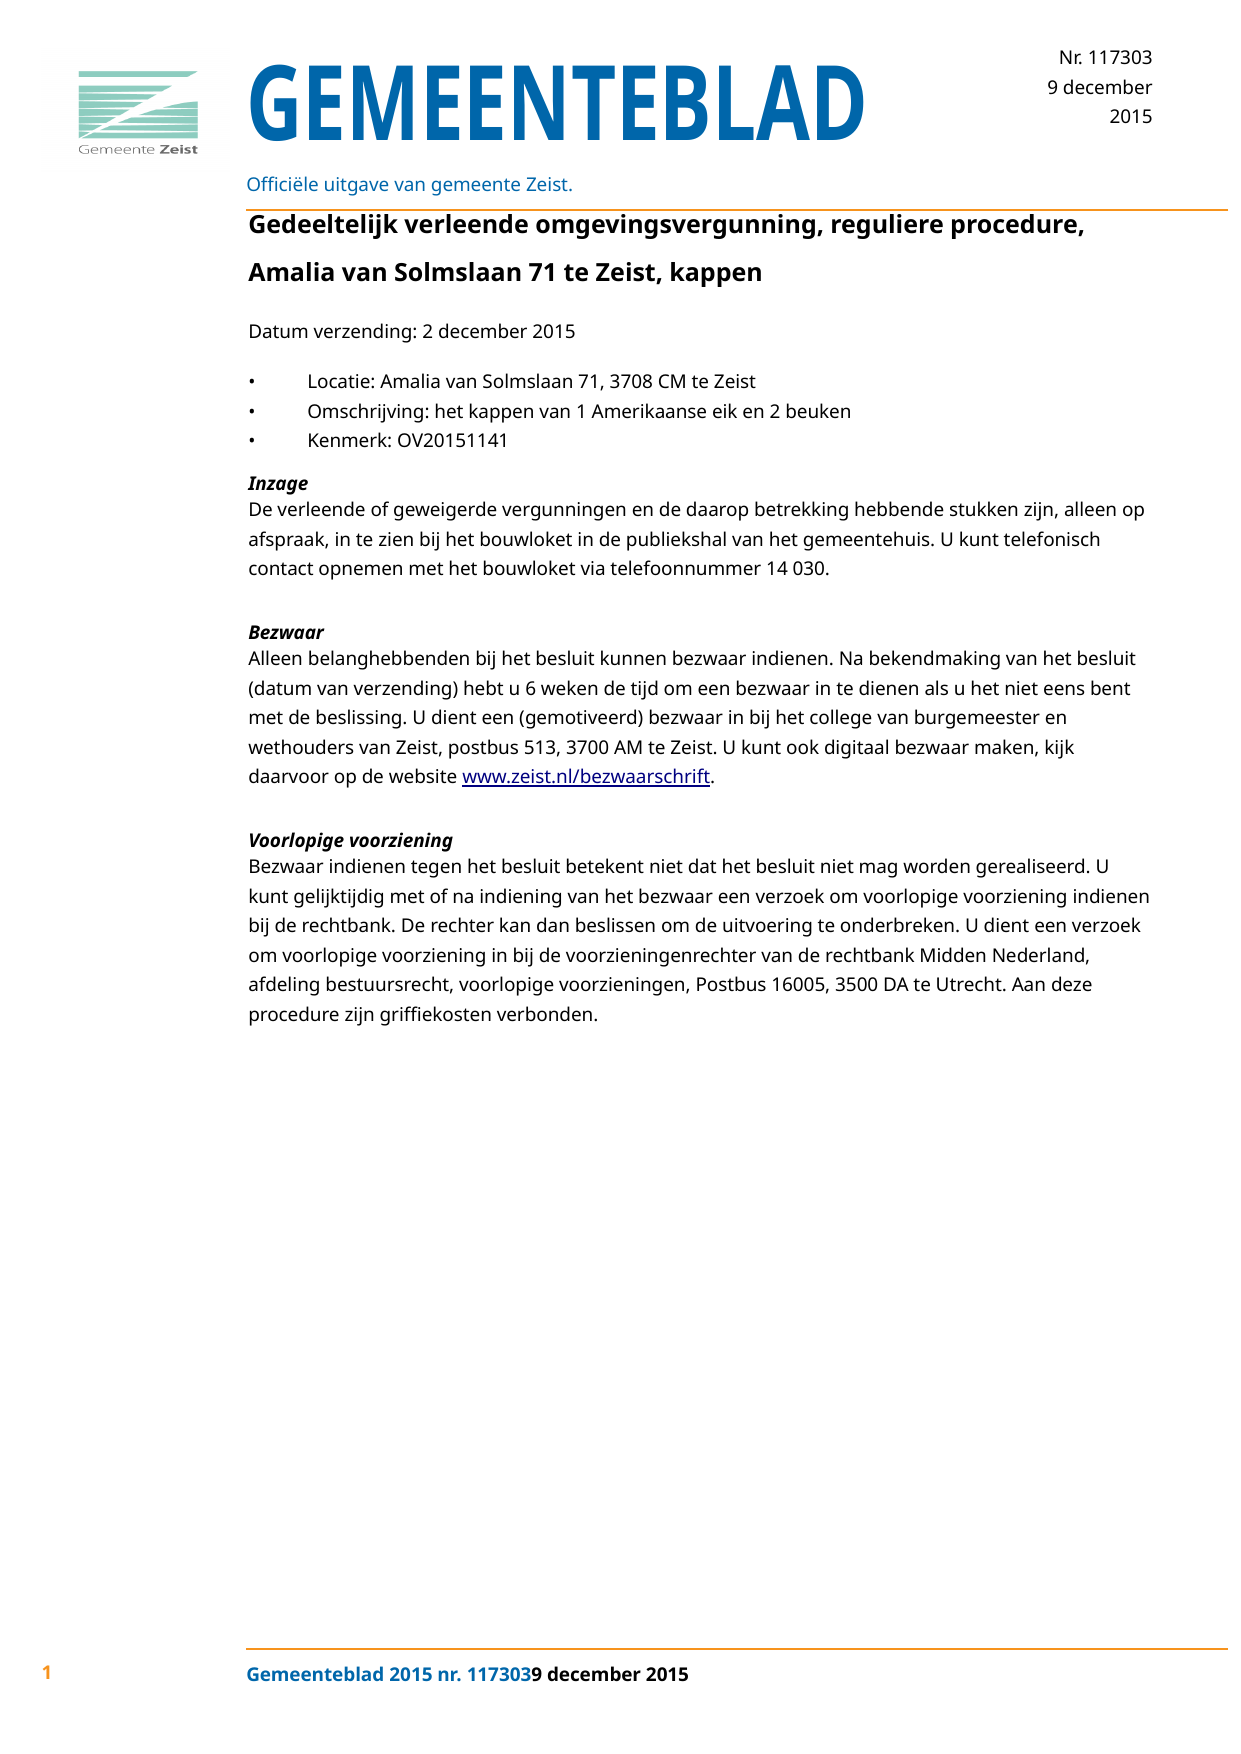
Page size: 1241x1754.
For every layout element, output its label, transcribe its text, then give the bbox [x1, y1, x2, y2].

text Bezwaar [248, 619, 1152, 645]
text Datum verzending: 2 december 2015 [248, 318, 1152, 344]
text Inzage [248, 471, 1152, 496]
picture [41, 47, 231, 172]
list Omschrijving: het kappen van 1 Amerikaanse eik en 2 beuken [248, 398, 1152, 424]
text Gedeeltelijk verleende omgevingsvergunning, reguliere procedure, Amalia van Solmslaan 71 te Zeist, kappen [248, 211, 1152, 288]
text Alleen belanghebbenden bij het besluit kunnen bezwaar indienen. Na bekendmaking van het besluit (datum van verzending) hebt u 6 weken de tijd om een bezwaar in te dienen als u het niet eens bent met de beslissing. U dient een (gemotiveerd) bezwaar in bij het college van burgemeester en wethouders van Zeist, postbus 513, 3700 AM te Zeist. U kunt ook digitaal bezwaar maken, kijk daarvoor op de website www.zeist.nl/bezwaarschrift. [248, 645, 1152, 789]
text De verleende of geweigerde vergunningen en de daarop betrekking hebbende stukken zijn, alleen op afspraak, in te zien bij het bouwloket in de publiekshal van het gemeentehuis. U kunt telefonisch contact opnemen met het bouwloket via telefoonnummer 14 030. [248, 496, 1152, 581]
list Locatie: Amalia van Solmslaan 71, 3708 CM te Zeist [248, 368, 1152, 394]
list Kenmerk: OV20151141 [248, 427, 1152, 453]
text Voorlopige voorziening [248, 827, 1152, 853]
text Bezwaar indienen tegen het besluit betekent niet dat het besluit niet mag worden gerealiseerd. U kunt gelijktijdig met of na indiening van het bezwaar een verzoek om voorlopige voorziening indienen bij de rechtbank. De rechter kan dan beslissen om de uitvoering te onderbreken. U dient een verzoek om voorlopige voorziening in bij de voorzieningenrechter van de rechtbank Midden Nederland, afdeling bestuursrecht, voorlopige voorzieningen, Postbus 16005, 3500 DA te Utrecht. Aan deze procedure zijn griffiekosten verbonden. [248, 853, 1152, 1027]
